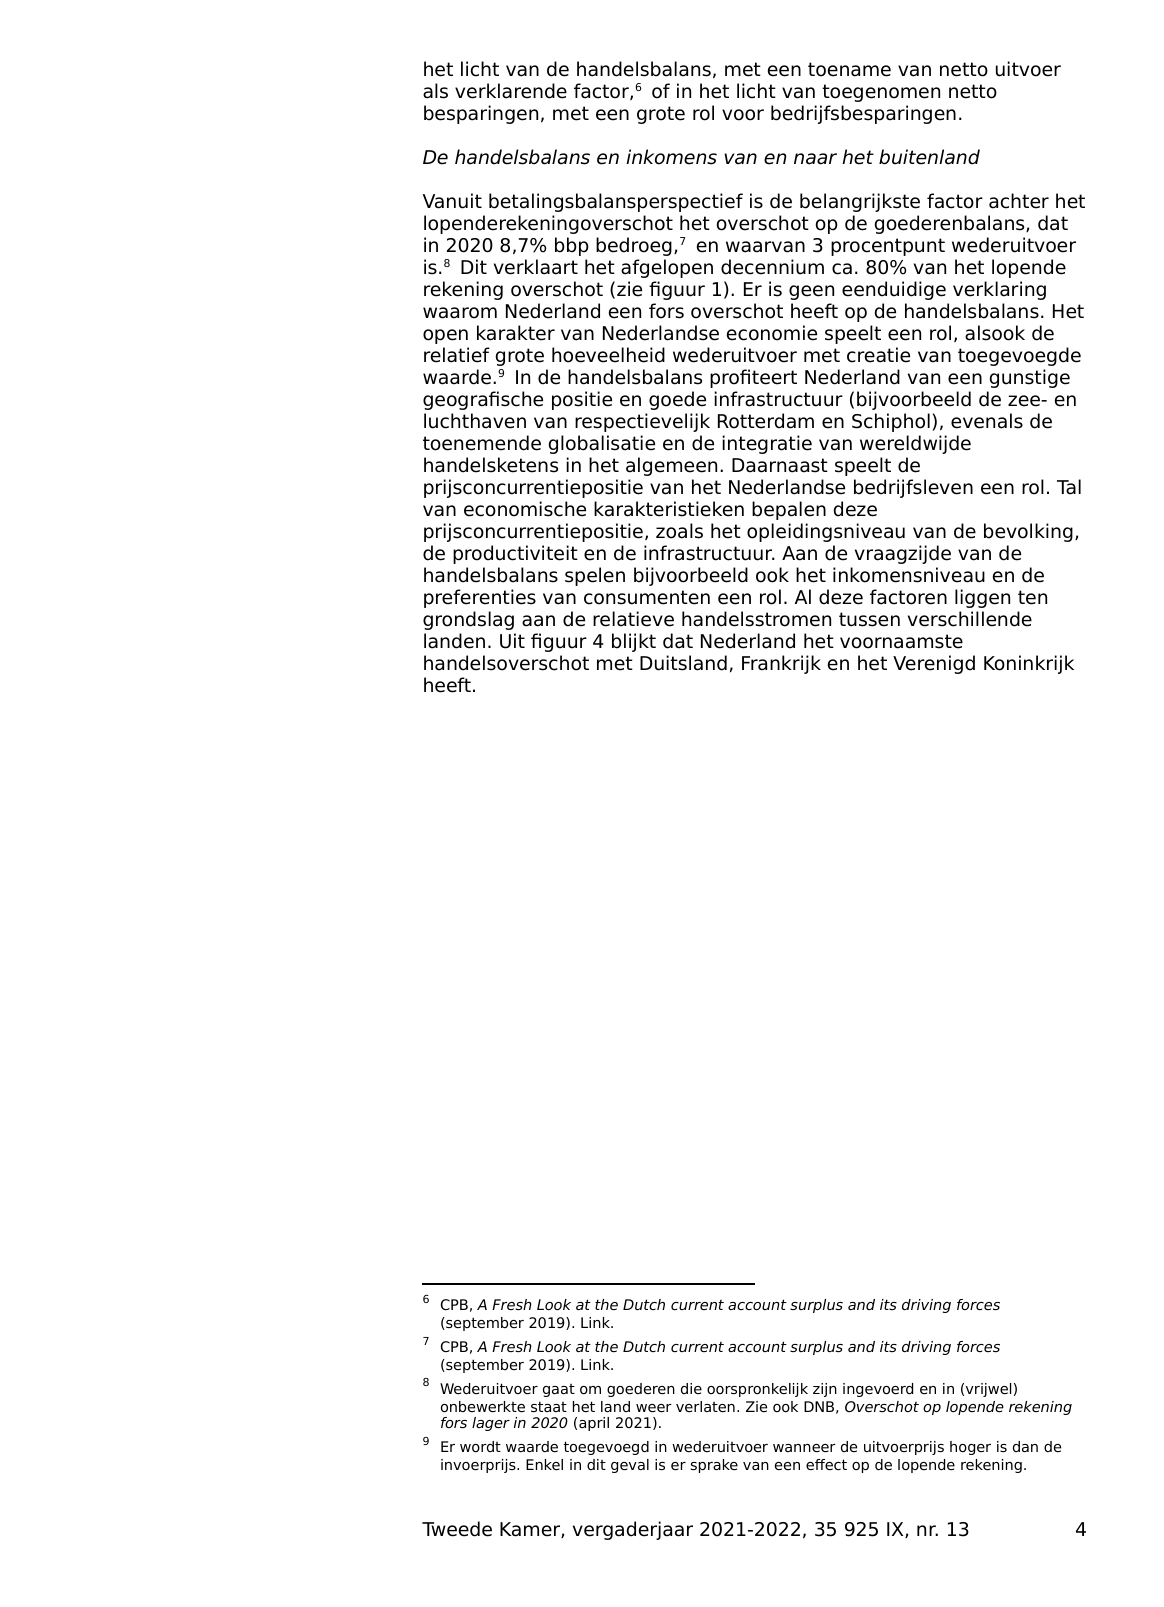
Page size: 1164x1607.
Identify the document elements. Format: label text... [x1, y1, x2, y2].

text CPB, A Fresh Look at the Dutch current account surplus and its driving forces (september 2019). Link. [422, 1335, 1087, 1374]
text Er wordt waarde toegevoegd in wederuitvoer wanneer de uitvoerprijs hoger is dan de invoerprijs. Enkel in dit geval is er sprake van een effect op de lopende rekening. [422, 1435, 1087, 1474]
text Wederuitvoer gaat om goederen die oorspronkelijk zijn ingevoerd en in (vrijwel) onbewerkte staat het land weer verlaten. Zie ook DNB, Overschot op lopende rekening fors lager in 2020 (april 2021). [422, 1377, 1087, 1432]
text het licht van de handelsbalans, met een toename van netto uitvoer als verklarende factor, of in het licht van toegenomen netto besparingen, met een grote rol voor bedrijfsbesparingen. [422, 59, 1087, 125]
text CPB, A Fresh Look at the Dutch current account surplus and its driving forces (september 2019). Link. [422, 1293, 1087, 1332]
text Vanuit betalingsbalansperspectief is de belangrijkste factor achter het lopenderekeningoverschot het overschot op de goederenbalans, dat in 2020 8,7% bbp bedroeg, en waarvan 3 procentpunt wederuitvoer is. Dit verklaart het afgelopen decennium ca. 80% van het lopende rekening overschot (zie figuur 1). Er is geen eenduidige verklaring waarom Nederland een fors overschot heeft op de handelsbalans. Het open karakter van Nederlandse economie speelt een rol, alsook de relatief grote hoeveelheid wederuitvoer met creatie van toegevoegde waarde. In de handelsbalans profiteert Nederland van een gunstige geografische positie en goede infrastructuur (bijvoorbeeld de zee- en luchthaven van respectievelijk Rotterdam en Schiphol), evenals de toenemende globalisatie en de integratie van wereldwijde handelsketens in het algemeen. Daarnaast speelt de prijsconcurrentiepositie van het Nederlandse bedrijfsleven een rol. Tal van economische karakteristieken bepalen deze prijsconcurrentiepositie, zoals het opleidingsniveau van de bevolking, de productiviteit en de infrastructuur. Aan de vraagzijde van de handelsbalans spelen bijvoorbeeld ook het inkomensniveau en de preferenties van consumenten een rol. Al deze factoren liggen ten grondslag aan de relatieve handelsstromen tussen verschillende landen. Uit figuur 4 blijkt dat Nederland het voornaamste handelsoverschot met Duitsland, Frankrijk en het Verenigd Koninkrijk heeft. [422, 191, 1087, 697]
subtitle De handelsbalans en inkomens van en naar het buitenland [422, 147, 1087, 169]
